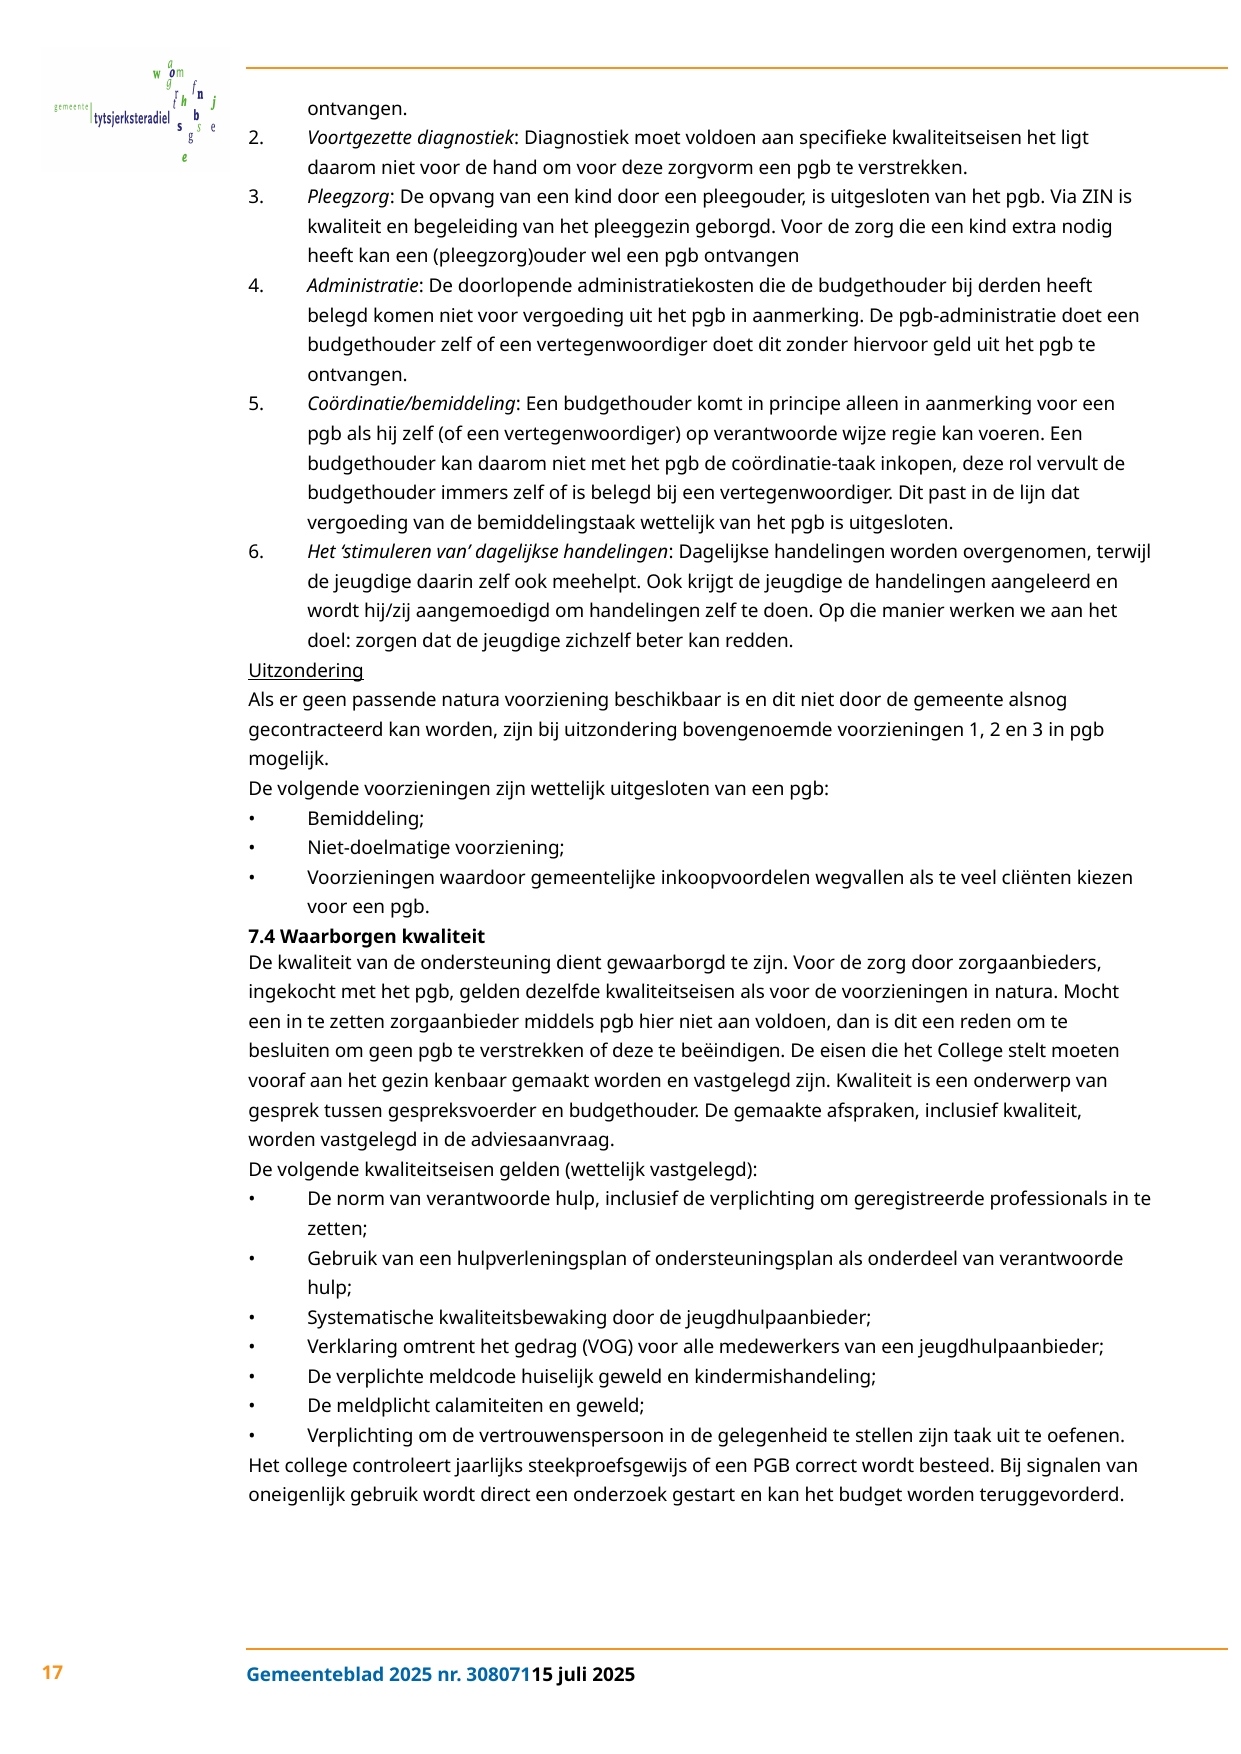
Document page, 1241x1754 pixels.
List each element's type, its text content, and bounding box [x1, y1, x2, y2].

list Voorzieningen waardoor gemeentelijke inkoopvoordelen wegvallen als te veel cliënten kiezen voor een pgb. [248, 864, 1152, 919]
list Verklaring omtrent het gedrag (VOG) voor alle medewerkers van een jeugdhulpaanbieder; [248, 1333, 1152, 1359]
text Uitzondering [248, 657, 1152, 683]
list Bemiddeling; [248, 805, 1152, 831]
list Gebruik van een hulpverleningsplan of ondersteuningsplan als onderdeel van verantwoorde hulp; [248, 1245, 1152, 1300]
list De norm van verantwoorde hulp, inclusief de verplichting om geregistreerde professionals in te zetten; [248, 1186, 1152, 1241]
list De verplichte meldcode huiselijk geweld en kindermishandeling; [248, 1363, 1152, 1389]
list Verplichting om de vertrouwenspersoon in de gelegenheid te stellen zijn taak uit te oefenen. [248, 1422, 1152, 1448]
text Als er geen passende natura voorziening beschikbaar is en dit niet door de gemeente alsnog gecontracteerd kan worden, zijn bij uitzondering bovengenoemde voorzieningen 1, 2 en 3 in pgb mogelijk. [248, 686, 1152, 771]
text Het college controleert jaarlijks steekproefsgewijs of een PGB correct wordt besteed. Bij signalen van oneigenlijk gebruik wordt direct een onderzoek gestart en kan het budget worden teruggevorderd. [248, 1452, 1152, 1507]
list Administratie: De doorlopende administratiekosten die de budgethouder bij derden heeft belegd komen niet voor vergoeding uit het pgb in aanmerking. De pgb-administratie doet een budgethouder zelf of een vertegenwoordiger doet dit zonder hiervoor geld uit het pgb te ontvangen. [248, 272, 1152, 387]
list ontvangen. [248, 95, 1152, 121]
text De volgende voorzieningen zijn wettelijk uitgesloten van een pgb: [248, 775, 1152, 801]
list Pleegzorg: De opvang van een kind door een pleegouder, is uitgesloten van het pgb. Via ZIN is kwaliteit en begeleiding van het pleeggezin geborgd. Voor de zorg die een kind extra nodig heeft kan een (pleegzorg)ouder wel een pgb ontvangen [248, 183, 1152, 268]
text 7.4 Waarborgen kwaliteit [248, 923, 1152, 949]
text De volgende kwaliteitseisen gelden (wettelijk vastgelegd): [248, 1156, 1152, 1182]
list Voortgezette diagnostiek: Diagnostiek moet voldoen aan specifieke kwaliteitseisen het ligt daarom niet voor de hand om voor deze zorgvorm een pgb te verstrekken. [248, 124, 1152, 180]
list Het ‘stimuleren van’ dagelijkse handelingen: Dagelijkse handelingen worden overgenomen, terwijl de jeugdige daarin zelf ook meehelpt. Ook krijgt de jeugdige de handelingen aangeleerd en wordt hij/zij aangemoedigd om handelingen zelf te doen. Op die manier werken we aan het doel: zorgen dat de jeugdige zichzelf beter kan redden. [248, 538, 1152, 653]
picture [41, 47, 231, 172]
text De kwaliteit van de ondersteuning dient gewaarborgd te zijn. Voor de zorg door zorgaanbieders, ingekocht met het pgb, gelden dezelfde kwaliteitseisen als voor de voorzieningen in natura. Mocht een in te zetten zorgaanbieder middels pgb hier niet aan voldoen, dan is dit een reden om te besluiten om geen pgb te verstrekken of deze te beëindigen. De eisen die het College stelt moeten vooraf aan het gezin kenbaar gemaakt worden en vastgelegd zijn. Kwaliteit is een onderwerp van gesprek tussen gespreksvoerder en budgethouder. De gemaakte afspraken, inclusief kwaliteit, worden vastgelegd in de adviesaanvraag. [248, 949, 1152, 1152]
list Niet-doelmatige voorziening; [248, 834, 1152, 860]
list Coördinatie/bemiddeling: Een budgethouder komt in principe alleen in aanmerking voor een pgb als hij zelf (of een vertegenwoordiger) op verantwoorde wijze regie kan voeren. Een budgethouder kan daarom niet met het pgb de coördinatie-taak inkopen, deze rol vervult de budgethouder immers zelf of is belegd bij een vertegenwoordiger. Dit past in de lijn dat vergoeding van de bemiddelingstaak wettelijk van het pgb is uitgesloten. [248, 391, 1152, 535]
list De meldplicht calamiteiten en geweld; [248, 1393, 1152, 1418]
list Systematische kwaliteitsbewaking door de jeugdhulpaanbieder; [248, 1304, 1152, 1329]
